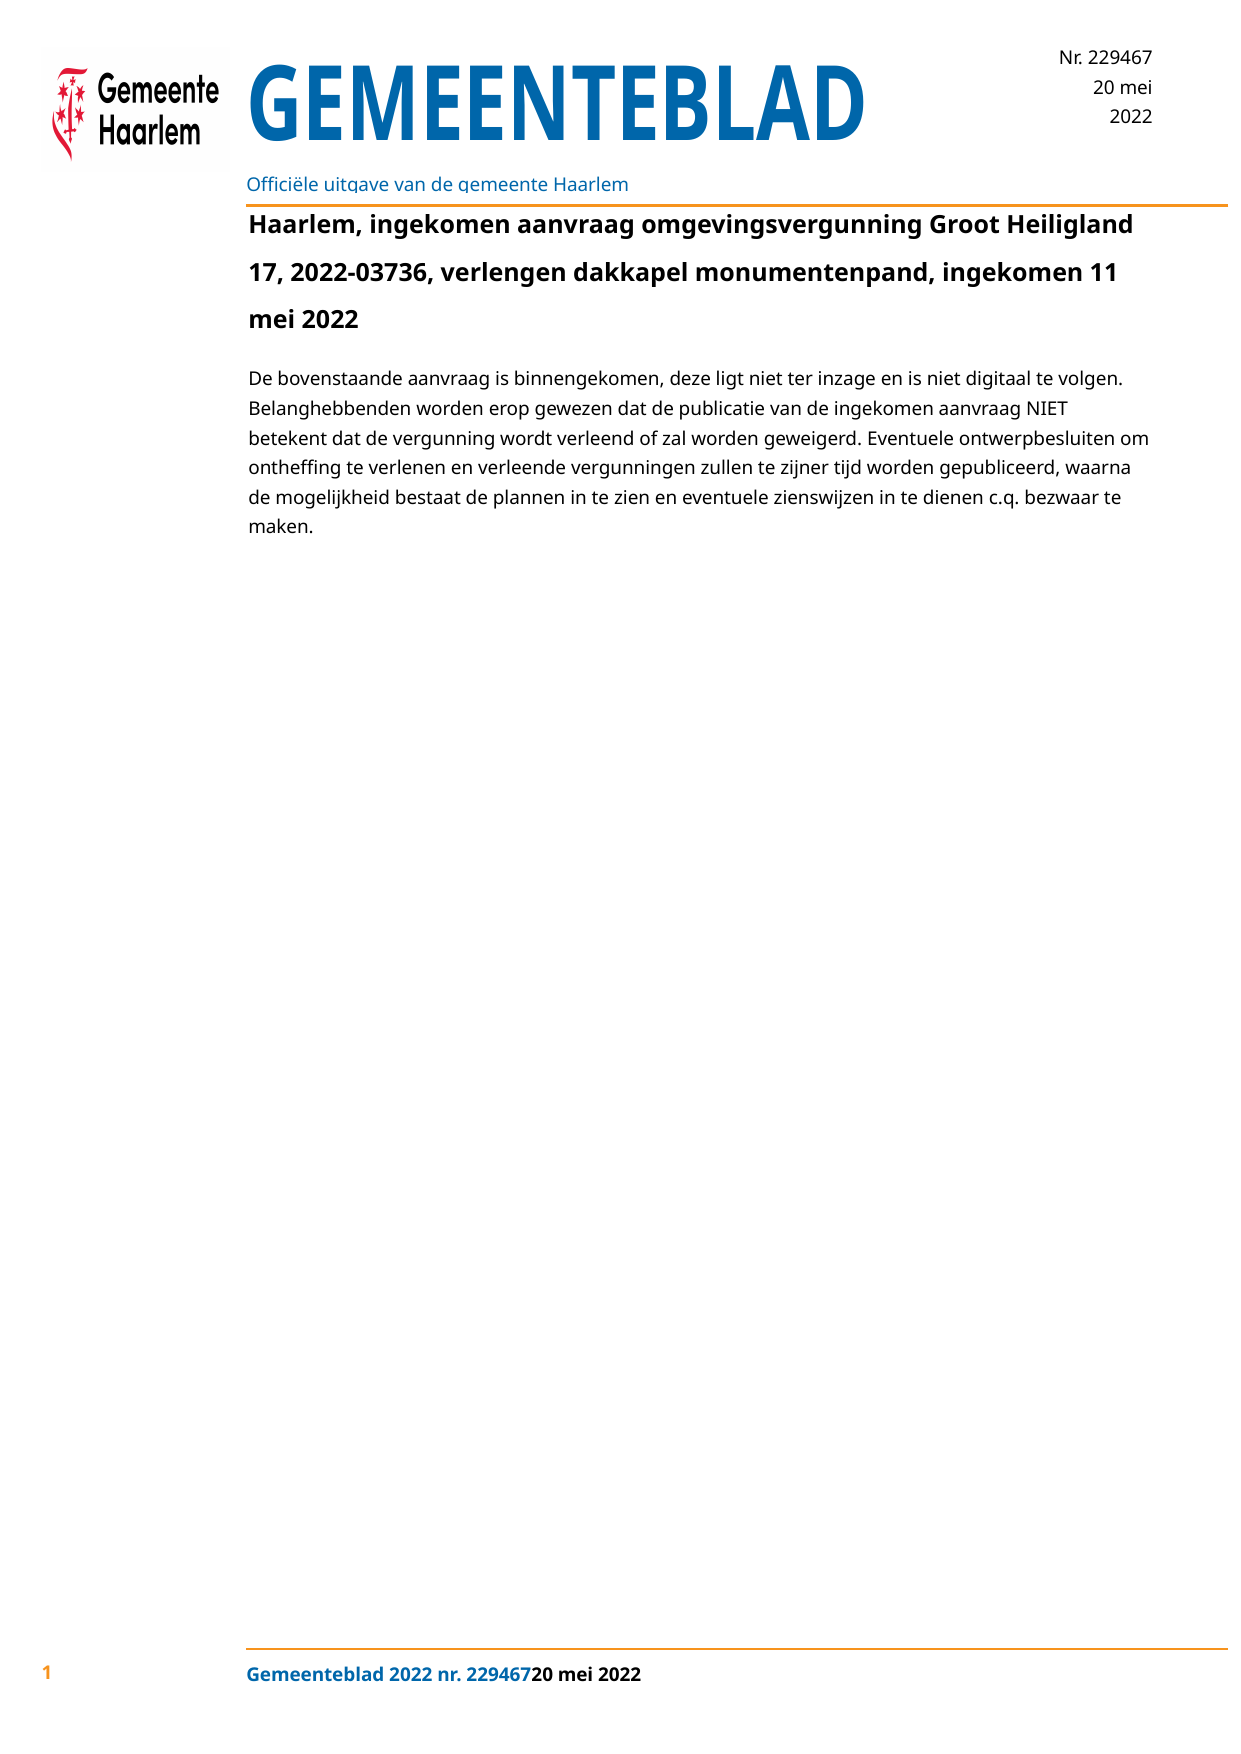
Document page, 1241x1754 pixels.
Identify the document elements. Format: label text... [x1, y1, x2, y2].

text De bovenstaande aanvraag is binnengekomen, deze ligt niet ter inzage en is niet digitaal te volgen. Belanghebbenden worden erop gewezen dat de publicatie van de ingekomen aanvraag NIET betekent dat de vergunning wordt verleend of zal worden geweigerd. Eventuele ontwerpbesluiten om ontheffing te verlenen en verleende vergunningen zullen te zijner tijd worden gepubliceerd, waarna de mogelijkheid bestaat de plannen in te zien en eventuele zienswijzen in te dienen c.q. bezwaar te maken. [248, 366, 1152, 539]
picture [41, 47, 231, 172]
text Haarlem, ingekomen aanvraag omgevingsvergunning Groot Heiligland 17, 2022-03736, verlengen dakkapel monumentenpand, ingekomen 11 mei 2022 [248, 207, 1152, 336]
